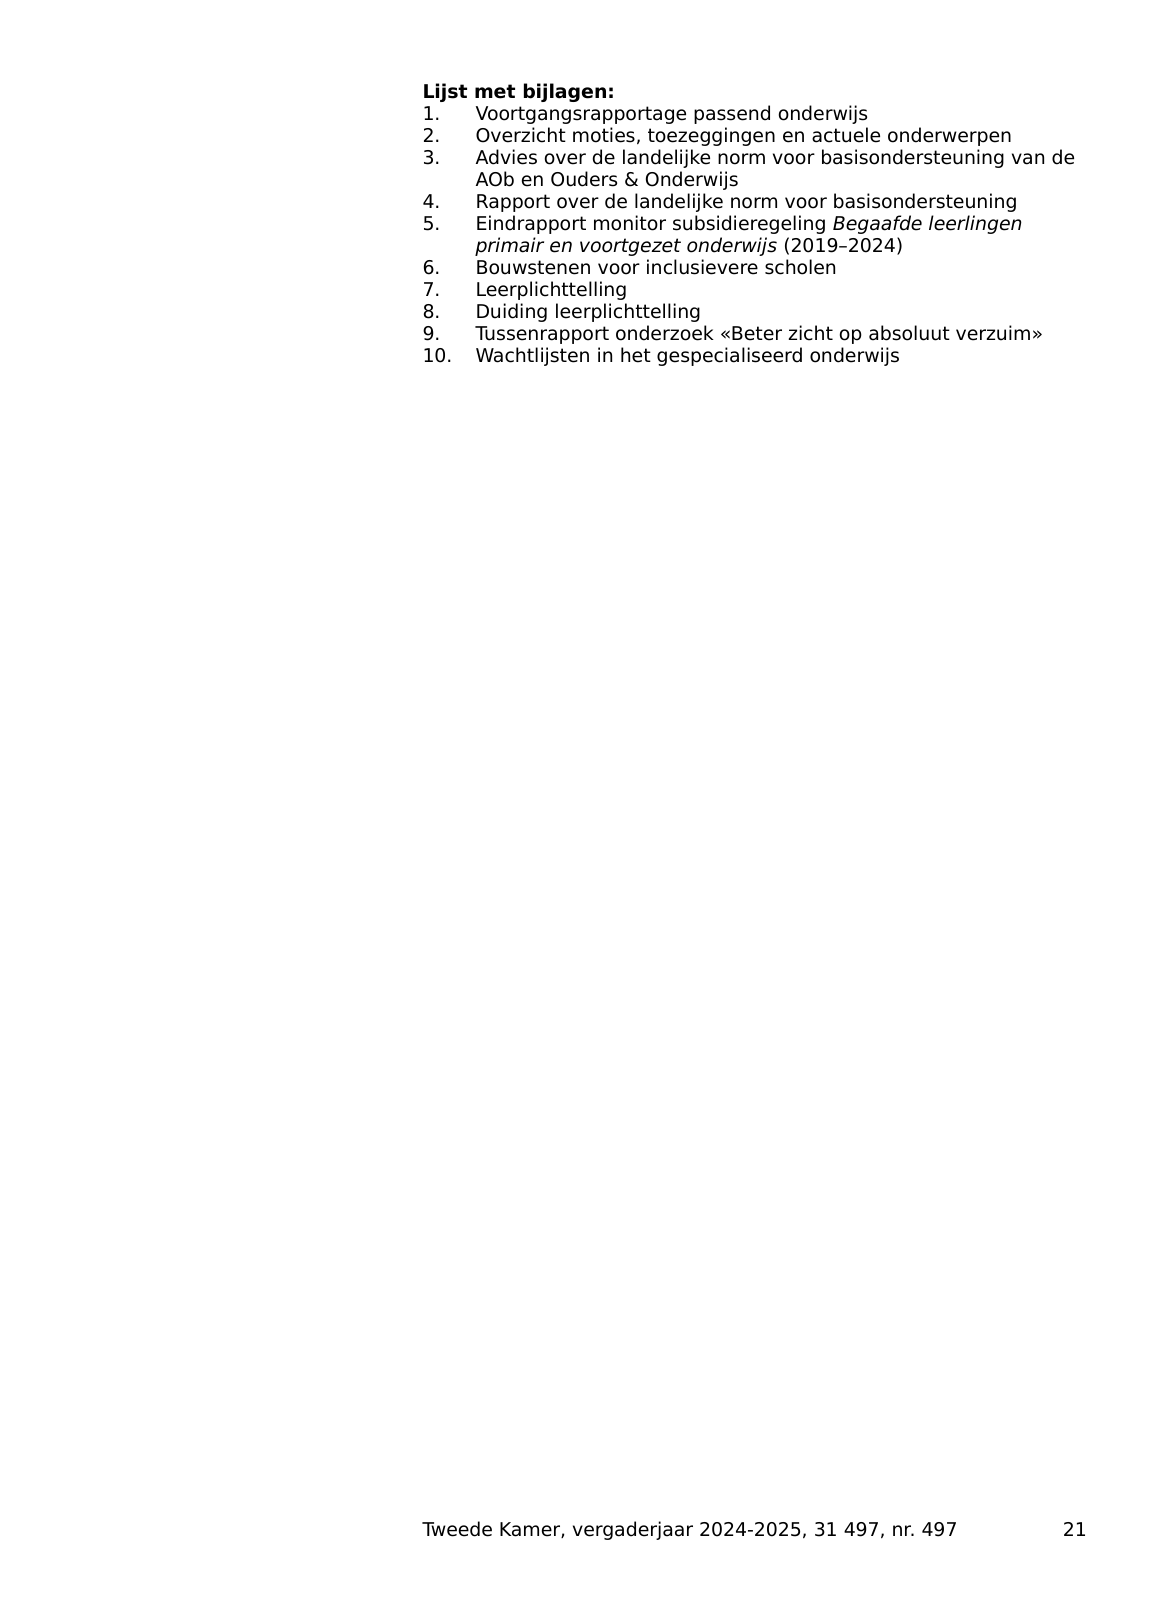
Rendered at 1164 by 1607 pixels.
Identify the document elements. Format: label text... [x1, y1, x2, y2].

text 9. Tussenrapport onderzoek «Beter zicht op absoluut verzuim» [422, 323, 1087, 345]
text 6. Bouwstenen voor inclusievere scholen [422, 257, 1087, 279]
subtitle Lijst met bijlagen: [422, 81, 1087, 103]
text 2. Overzicht moties, toezeggingen en actuele onderwerpen [422, 125, 1087, 147]
text 7. Leerplichttelling [422, 279, 1087, 301]
text 4. Rapport over de landelijke norm voor basisondersteuning [422, 191, 1087, 213]
text 8. Duiding leerplichttelling [422, 301, 1087, 323]
text 10. Wachtlijsten in het gespecialiseerd onderwijs [422, 345, 1087, 367]
text 5. Eindrapport monitor subsidieregeling Begaafde leerlingen primair en voortgezet onderwijs (2019–2024) [422, 213, 1087, 257]
text 3. Advies over de landelijke norm voor basisondersteuning van de AOb en Ouders & Onderwijs [422, 147, 1087, 191]
text 1. Voortgangsrapportage passend onderwijs [422, 103, 1087, 125]
